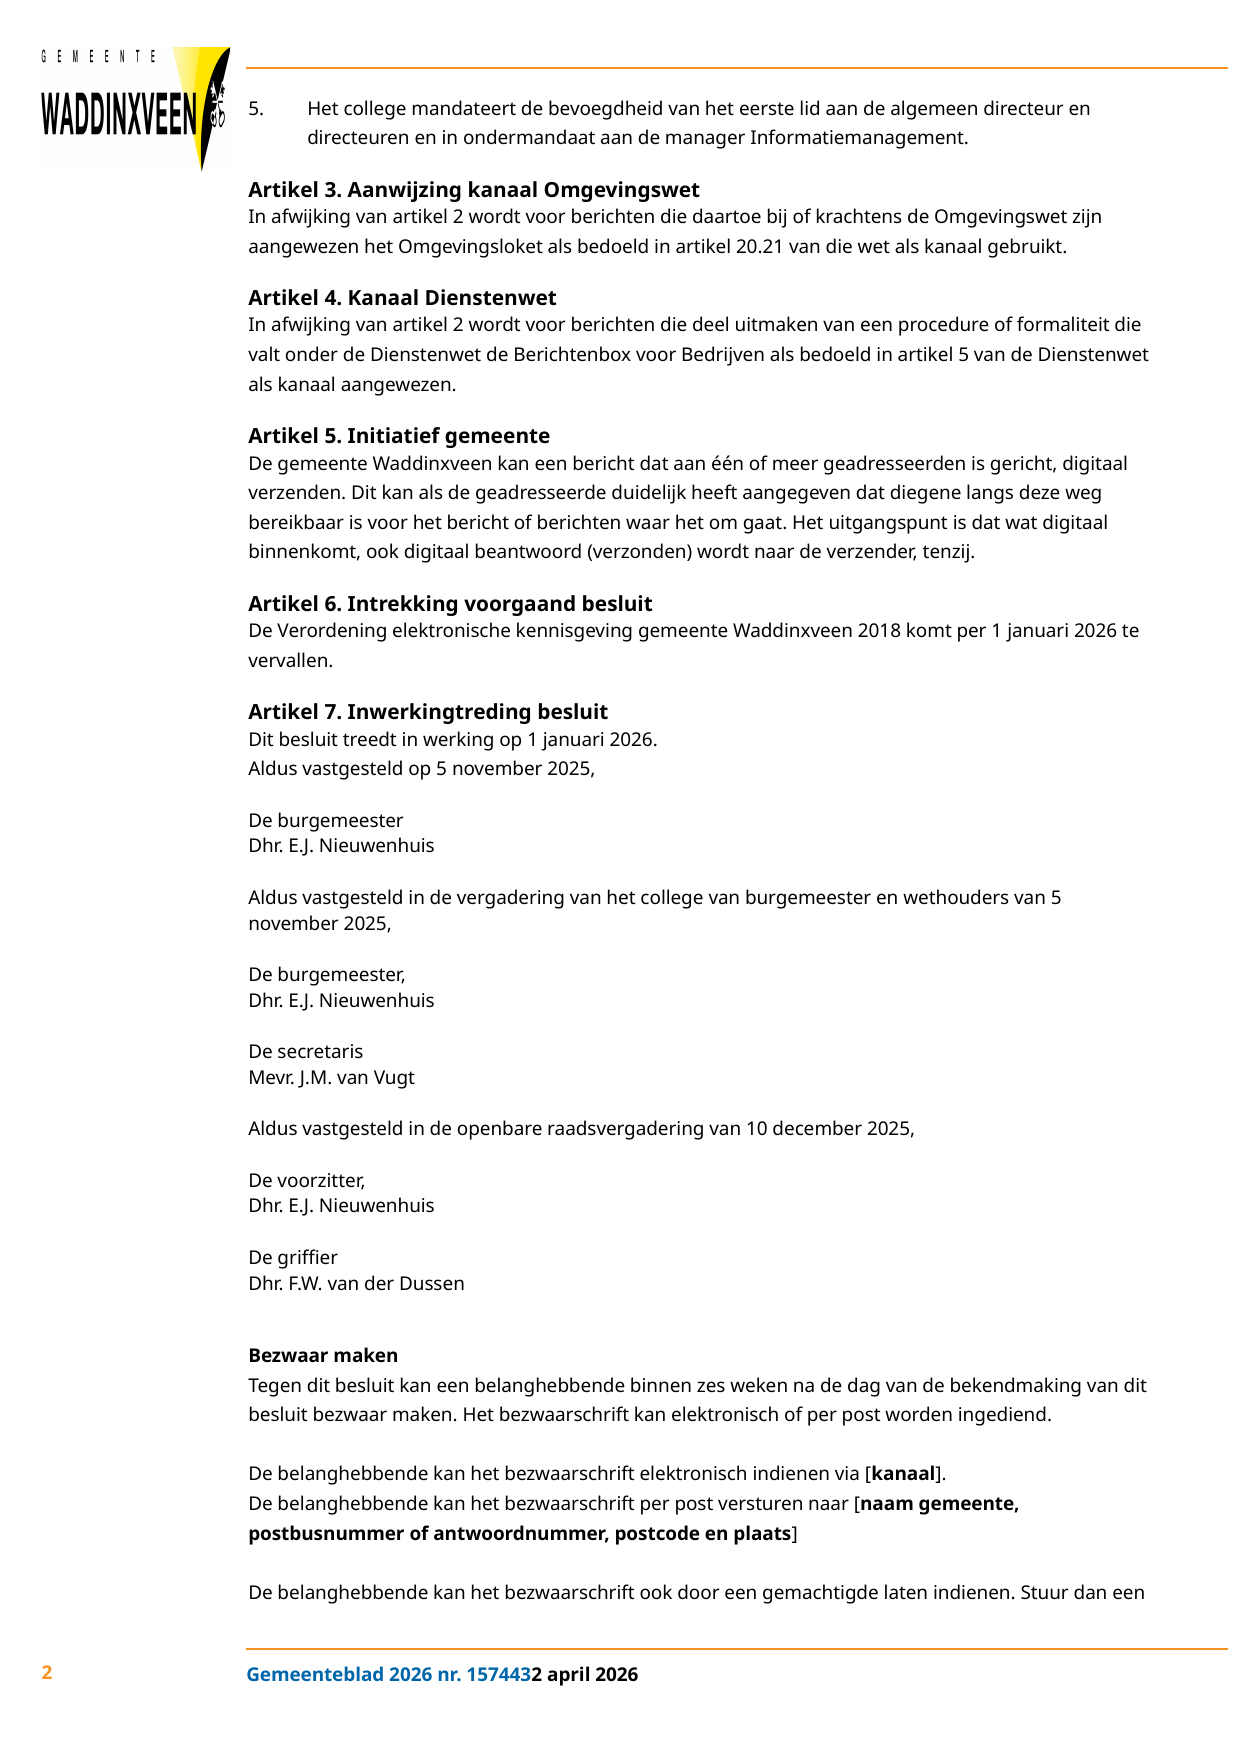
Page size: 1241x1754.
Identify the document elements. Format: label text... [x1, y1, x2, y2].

text In afwijking van artikel 2 wordt voor berichten die daartoe bij of krachtens de Omgevingswet zijn aangewezen het Omgevingsloket als bedoeld in artikel 20.21 van die wet als kanaal gebruikt. [248, 203, 1152, 258]
text Mevr. J.M. van Vugt [248, 1064, 1152, 1090]
text In afwijking van artikel 2 wordt voor berichten die deel uitmaken van een procedure of formaliteit die valt onder de Dienstenwet de Berichtenbox voor Bedrijven als bedoeld in artikel 5 van de Dienstenwet als kanaal aangewezen. [248, 312, 1152, 397]
text Artikel 5. Initiatief gemeente [248, 421, 1152, 450]
text Dhr. F.W. van der Dussen [248, 1270, 1152, 1296]
text Artikel 3. Aanwijzing kanaal Omgevingswet [248, 175, 1152, 203]
text Tegen dit besluit kan een belanghebbende binnen zes weken na de dag van de bekendmaking van dit besluit bezwaar maken. Het bezwaarschrift kan elektronisch of per post worden ingediend. [248, 1372, 1152, 1427]
text Dhr. E.J. Nieuwenhuis [248, 987, 1152, 1013]
text Aldus vastgesteld in de openbare raadsvergadering van 10 december 2025, [248, 1116, 1152, 1141]
text Dit besluit treedt in werking op 1 januari 2026. [248, 726, 1152, 751]
text De belanghebbende kan het bezwaarschrift ook door een gemachtigde laten indienen. Stuur dan een [248, 1579, 1152, 1604]
text De secretaris [248, 1038, 1152, 1064]
picture [41, 47, 231, 172]
text De griffier [248, 1244, 1152, 1270]
text De gemeente Waddinxveen kan een bericht dat aan één of meer geadresseerden is gericht, digitaal verzenden. Dit kan als de geadresseerde duidelijk heeft aangegeven dat diegene langs deze weg bereikbaar is voor het bericht of berichten waar het om gaat. Het uitgangspunt is dat wat digitaal binnenkomt, ook digitaal beantwoord (verzonden) wordt naar de verzender, tenzij. [248, 450, 1152, 564]
text Dhr. E.J. Nieuwenhuis [248, 1193, 1152, 1218]
text De belanghebbende kan het bezwaarschrift elektronisch indienen via [kanaal]. [248, 1461, 1152, 1486]
text De Verordening elektronische kennisgeving gemeente Waddinxveen 2018 komt per 1 januari 2026 te vervallen. [248, 617, 1152, 673]
text Dhr. E.J. Nieuwenhuis [248, 832, 1152, 858]
text Bezwaar maken [248, 1342, 1152, 1368]
text De belanghebbende kan het bezwaarschrift per post versturen naar [naam gemeente, postbusnummer of antwoordnummer, postcode en plaats] [248, 1490, 1152, 1545]
text Aldus vastgesteld op 5 november 2025, [248, 755, 1152, 781]
text Artikel 6. Intrekking voorgaand besluit [248, 589, 1152, 617]
text De burgemeester [248, 807, 1152, 832]
text Aldus vastgesteld in de vergadering van het college van burgemeester en wethouders van 5 november 2025, [248, 884, 1152, 935]
text Artikel 7. Inwerkingtreding besluit [248, 697, 1152, 726]
text De voorzitter, [248, 1167, 1152, 1193]
text De burgemeester, [248, 961, 1152, 987]
list Het college mandateert de bevoegdheid van het eerste lid aan de algemeen directeur en directeuren en in ondermandaat aan de manager Informatiemanagement. [248, 95, 1152, 150]
text Artikel 4. Kanaal Dienstenwet [248, 283, 1152, 312]
